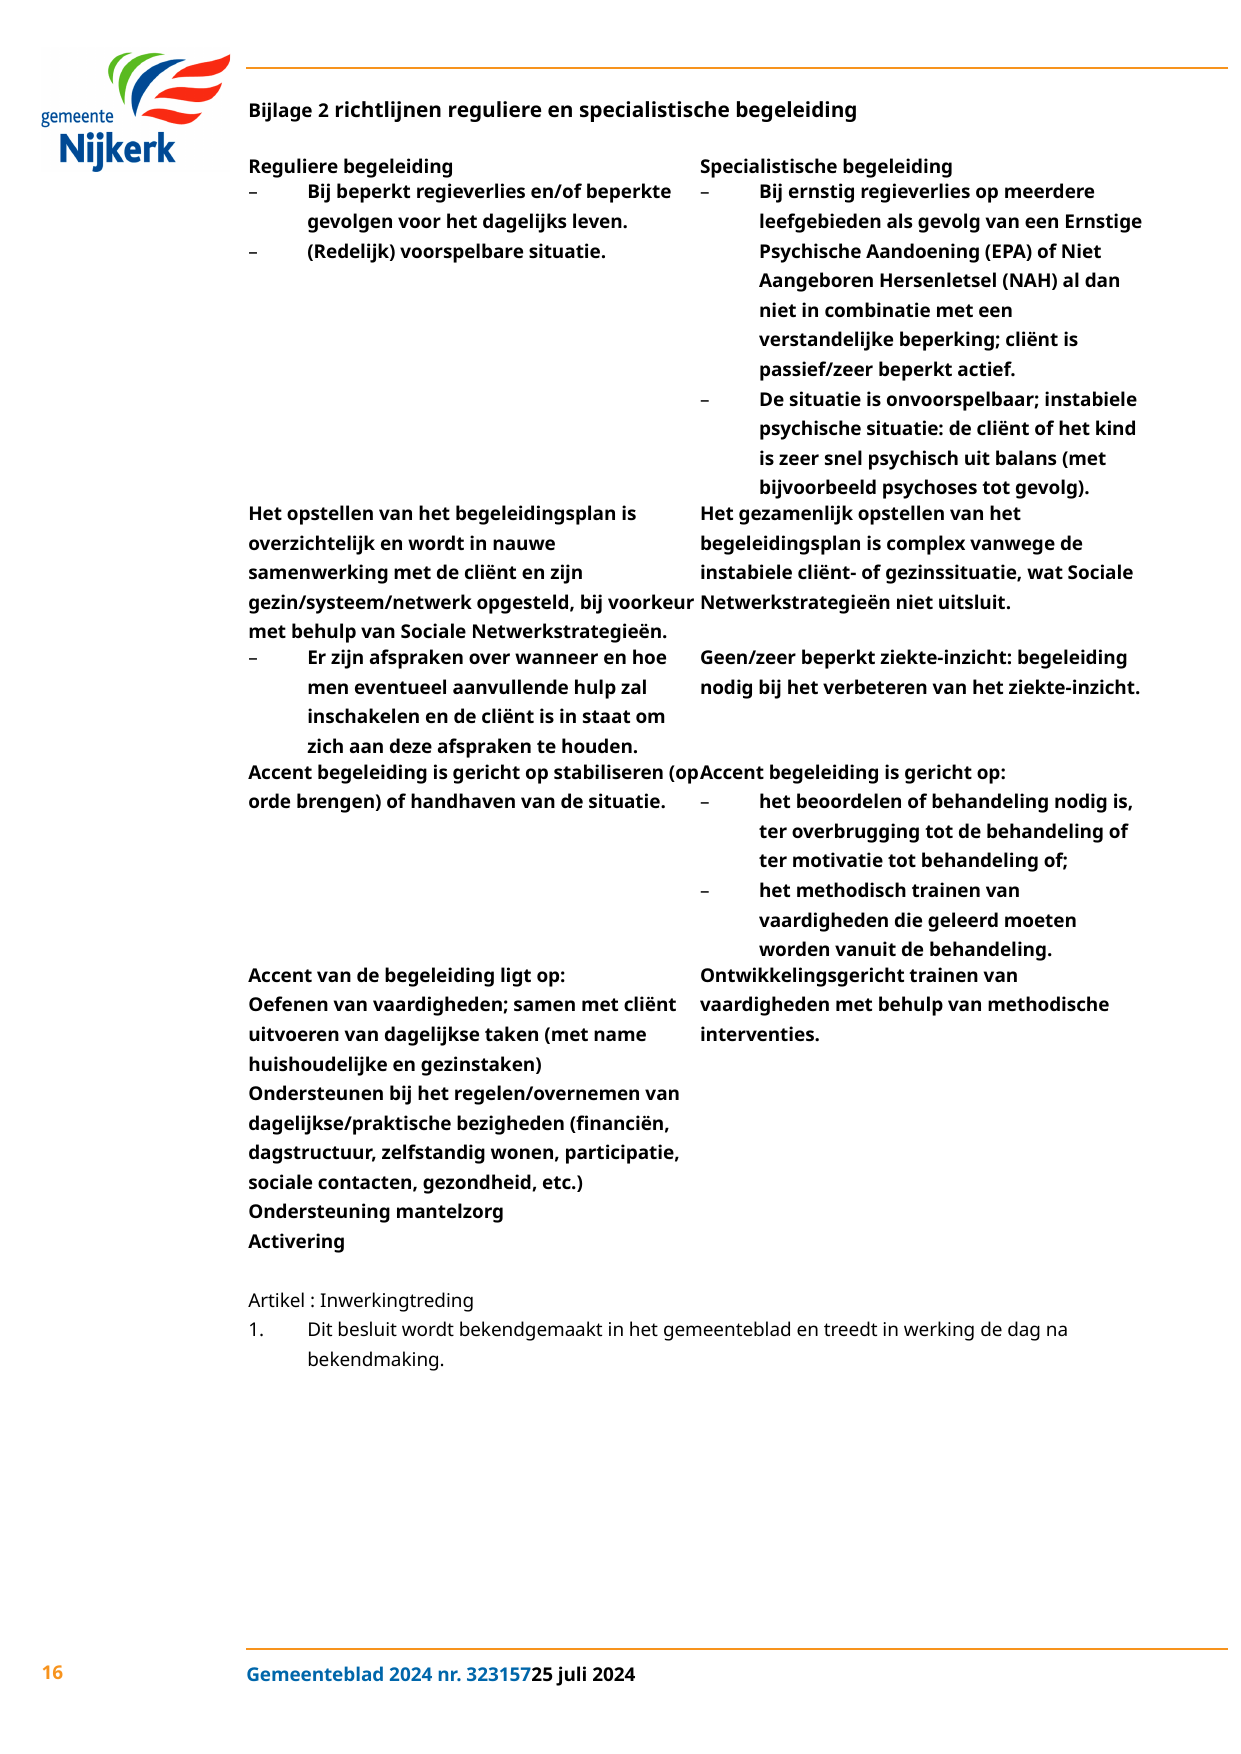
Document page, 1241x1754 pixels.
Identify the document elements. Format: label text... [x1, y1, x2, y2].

picture [41, 47, 231, 172]
table_cell Accent van de begeleiding ligt op: Oefenen van vaardigheden; samen met cliënt uitvoeren van dagelijkse taken (met name huishoudelijke en gezinstaken) Ondersteunen bij het regelen/overnemen van dagelijkse/praktische bezigheden (financiën, dagstructuur, zelfstandig wonen, participatie, sociale contacten, gezondheid, etc.) Ondersteuning mantelzorg Activering [248, 962, 700, 1254]
table_cell Bij beperkt regieverlies en/of beperkte gevolgen voor het dagelijks leven. (Redelijk) voorspelbare situatie. [248, 179, 700, 500]
table_cell Het gezamenlijk opstellen van het begeleidingsplan is complex vanwege de instabiele cliënt- of gezinssituatie, wat Sociale Netwerkstrategieën niet uitsluit. [700, 500, 1152, 644]
table_cell Het opstellen van het begeleidingsplan is overzichtelijk en wordt in nauwe samenwerking met de cliënt en zijn gezin/systeem/netwerk opgesteld, bij voorkeur met behulp van Sociale Netwerkstrategieën. [248, 500, 700, 644]
table_cell Er zijn afspraken over wanneer en hoe men eventueel aanvullende hulp zal inschakelen en de cliënt is in staat om zich aan deze afspraken te houden. [248, 644, 700, 759]
list Dit besluit wordt bekendgemaakt in het gemeenteblad en treedt in werking de dag na bekendmaking. [248, 1316, 1152, 1372]
table_header Specialistische begeleiding [700, 153, 1152, 179]
table_cell Geen/zeer beperkt ziekte-inzicht: begeleiding nodig bij het verbeteren van het ziekte-inzicht. [700, 644, 1152, 759]
table_cell Accent begeleiding is gericht op stabiliseren (op orde brengen) of handhaven van de situatie. [248, 759, 700, 962]
table_cell Ontwikkelingsgericht trainen van vaardigheden met behulp van methodische interventies. [700, 962, 1152, 1254]
table_cell Bij ernstig regieverlies op meerdere leefgebieden als gevolg van een Ernstige Psychische Aandoening (EPA) of Niet Aangeboren Hersenletsel (NAH) al dan niet in combinatie met een verstandelijke beperking; cliënt is passief/zeer beperkt actief. De situatie is onvoorspelbaar; instabiele psychische situatie: de cliënt of het kind is zeer snel psychisch uit balans (met bijvoorbeeld psychoses tot gevolg). [700, 179, 1152, 500]
table_cell Accent begeleiding is gericht op: het beoordelen of behandeling nodig is, ter overbrugging tot de behandeling of ter motivatie tot behandeling of; het methodisch trainen van vaardigheden die geleerd moeten worden vanuit de behandeling. [700, 759, 1152, 962]
table_header Reguliere begeleiding [248, 153, 700, 179]
text Bijlage 2 richtlijnen reguliere en specialistische begeleiding [248, 95, 1152, 123]
text Artikel : Inwerkingtreding [248, 1287, 1152, 1313]
